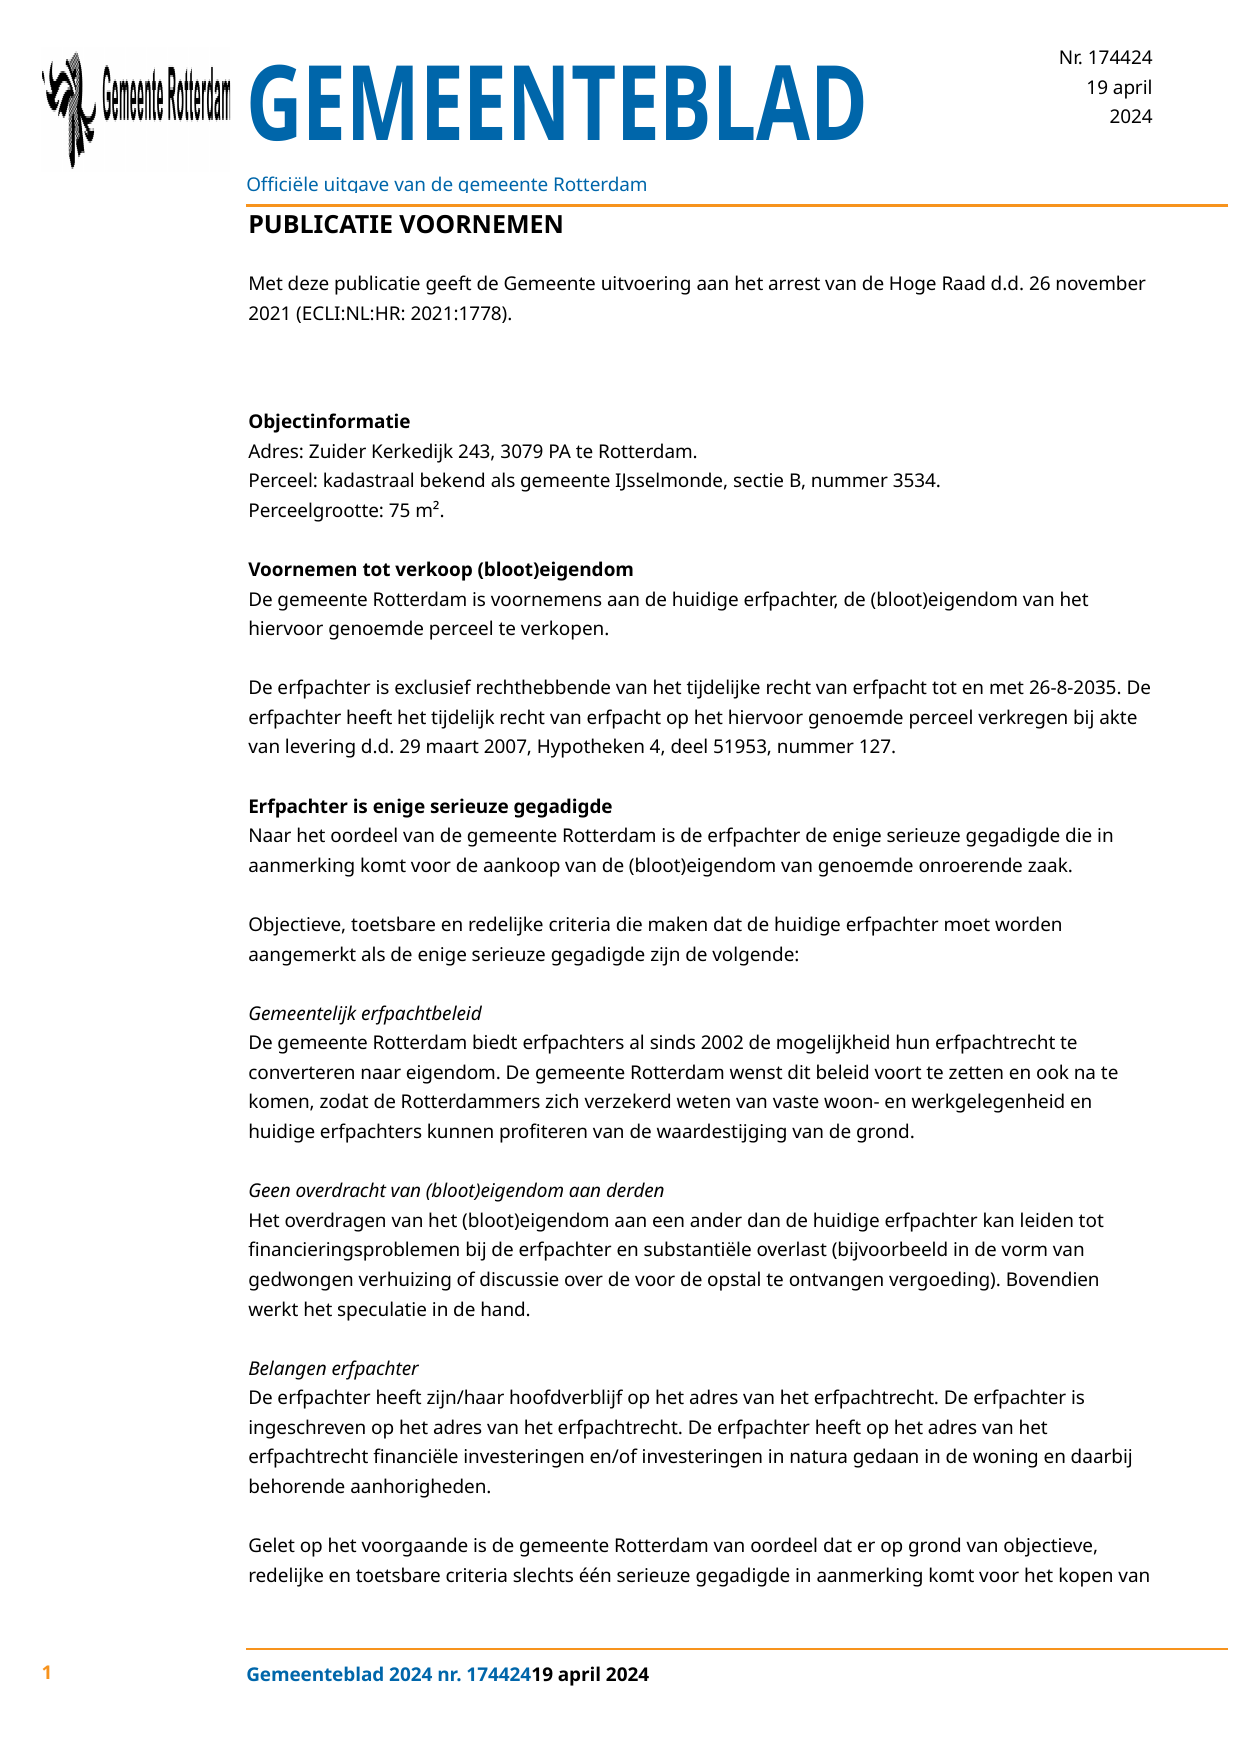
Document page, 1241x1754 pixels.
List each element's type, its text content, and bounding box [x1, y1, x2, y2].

text Perceelgrootte: 75 m². [248, 497, 1152, 523]
text De erfpachter heeft zijn/haar hoofdverblijf op het adres van het erfpachtrecht. De erfpachter is ingeschreven op het adres van het erfpachtrecht. De erfpachter heeft op het adres van het erfpachtrecht financiële investeringen en/of investeringen in natura gedaan in de woning en daarbij behorende aanhorigheden. [248, 1384, 1152, 1499]
text Voornemen tot verkoop (bloot)eigendom [248, 556, 1152, 582]
text Belangen erfpachter [248, 1355, 1152, 1381]
text PUBLICATIE VOORNEMEN [248, 207, 1152, 241]
text Gemeentelijk erfpachtbeleid [248, 1000, 1152, 1026]
text Gelet op het voorgaande is de gemeente Rotterdam van oordeel dat er op grond van objectieve, redelijke en toetsbare criteria slechts één serieuze gegadigde in aanmerking komt voor het kopen van [248, 1532, 1152, 1588]
text Objectinformatie [248, 408, 1152, 434]
text De gemeente Rotterdam is voornemens aan de huidige erfpachter, de (bloot)eigendom van het hiervoor genoemde perceel te verkopen. [248, 586, 1152, 641]
picture [41, 47, 231, 172]
text De gemeente Rotterdam biedt erfpachters al sinds 2002 de mogelijkheid hun erfpachtrecht te converteren naar eigendom. De gemeente Rotterdam wenst dit beleid voort te zetten en ook na te komen, zodat de Rotterdammers zich verzekerd weten van vaste woon- en werkgelegenheid en huidige erfpachters kunnen profiteren van de waardestijging van de grond. [248, 1029, 1152, 1144]
text De erfpachter is exclusief rechthebbende van het tijdelijke recht van erfpacht tot en met 26-8-2035. De erfpachter heeft het tijdelijk recht van erfpacht op het hiervoor genoemde perceel verkregen bij akte van levering d.d. 29 maart 2007, Hypotheken 4, deel 51953, nummer 127. [248, 674, 1152, 759]
text Het overdragen van het (bloot)eigendom aan een ander dan de huidige erfpachter kan leiden tot financieringsproblemen bij de erfpachter en substantiële overlast (bijvoorbeeld in de vorm van gedwongen verhuizing of discussie over de voor de opstal te ontvangen vergoeding). Bovendien werkt het speculatie in de hand. [248, 1207, 1152, 1322]
text Naar het oordeel van de gemeente Rotterdam is de erfpachter de enige serieuze gegadigde die in aanmerking komt voor de aankoop van de (bloot)eigendom van genoemde onroerende zaak. [248, 822, 1152, 878]
text Perceel: kadastraal bekend als gemeente IJsselmonde, sectie B, nummer 3534. [248, 467, 1152, 493]
text Met deze publicatie geeft de Gemeente uitvoering aan het arrest van de Hoge Raad d.d. 26 november 2021 (ECLI:NL:HR: 2021:1778). [248, 270, 1152, 326]
text Adres: Zuider Kerkedijk 243, 3079 PA te Rotterdam. [248, 438, 1152, 464]
text Erfpachter is enige serieuze gegadigde [248, 793, 1152, 819]
text Objectieve, toetsbare en redelijke criteria die maken dat de huidige erfpachter moet worden aangemerkt als de enige serieuze gegadigde zijn de volgende: [248, 911, 1152, 967]
text Geen overdracht van (bloot)eigendom aan derden [248, 1177, 1152, 1203]
